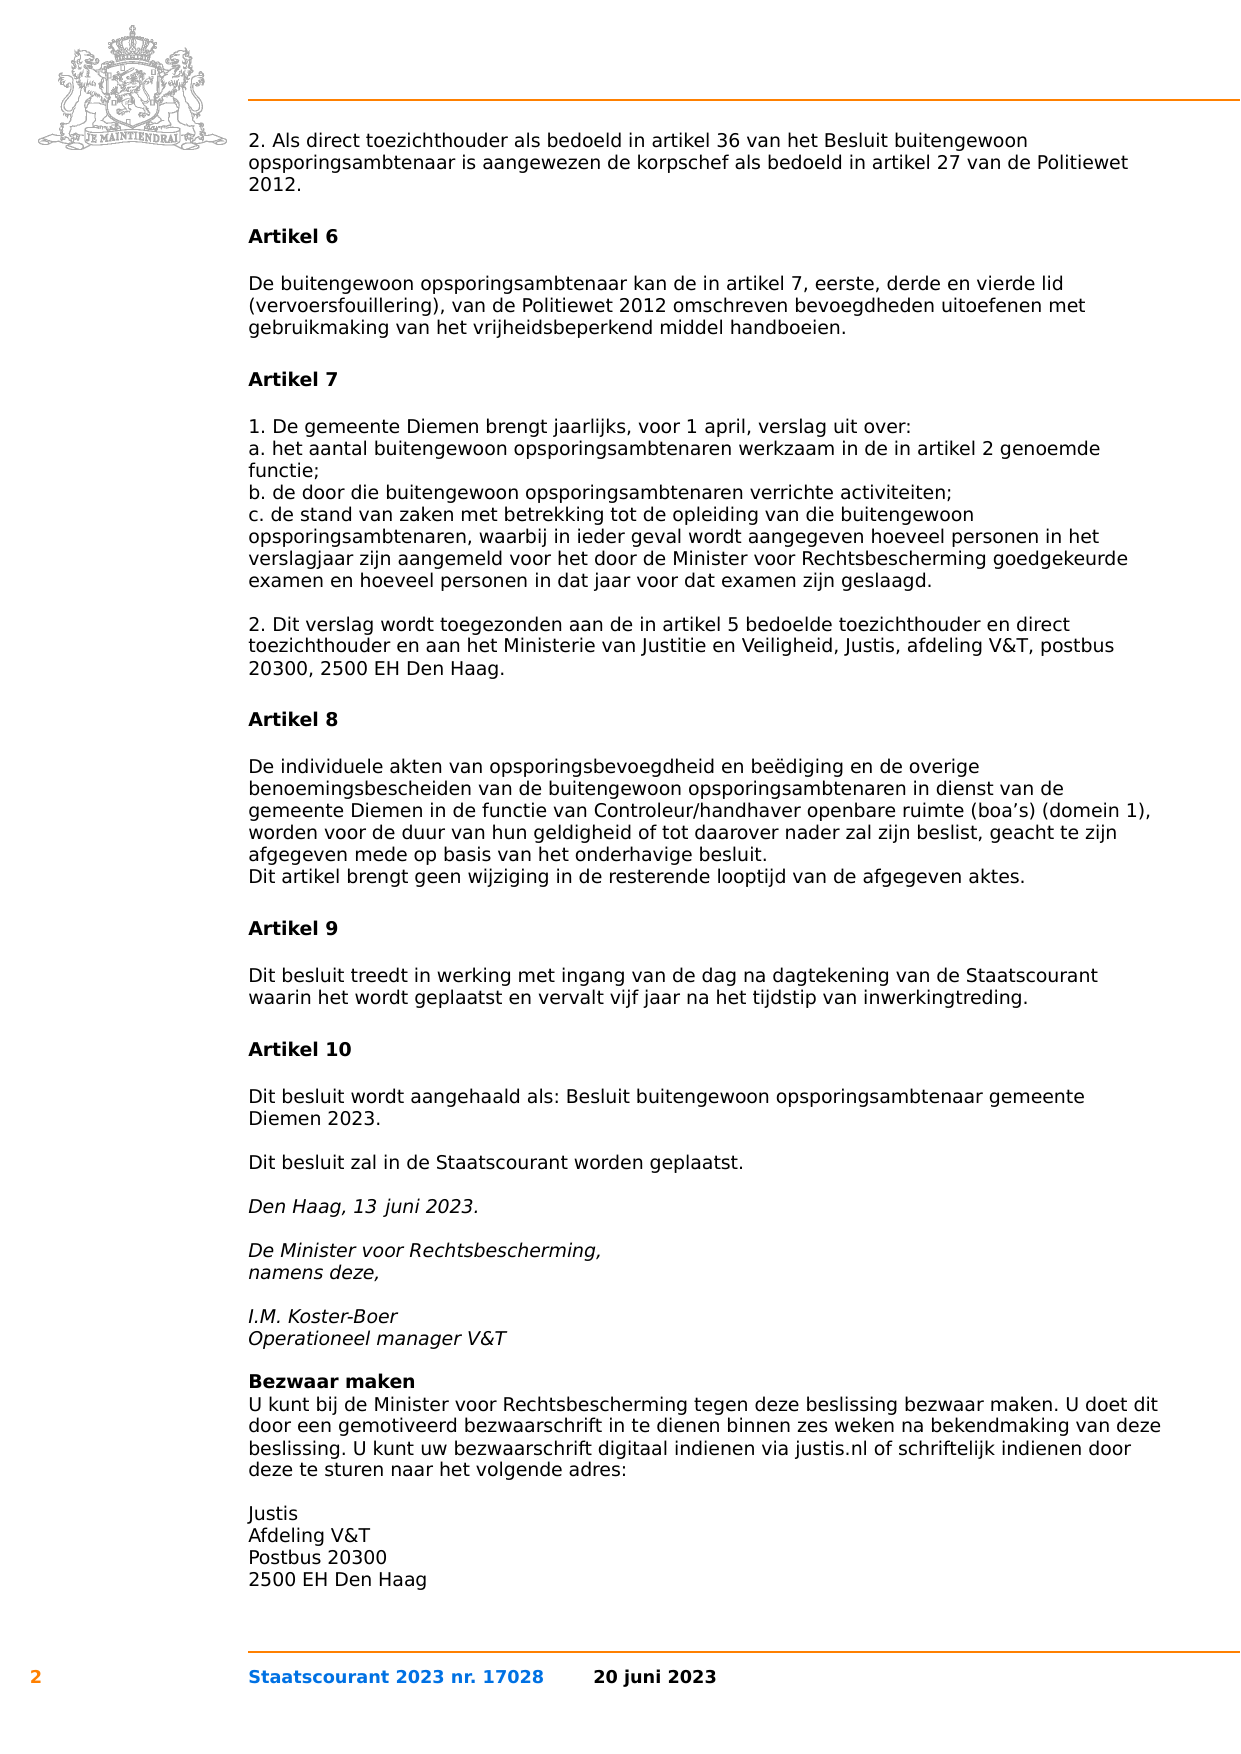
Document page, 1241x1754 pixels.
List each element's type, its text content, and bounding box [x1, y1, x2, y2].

text U kunt bij de Minister voor Rechtsbescherming tegen deze beslissing bezwaar maken. U doet dit door een gemotiveerd bezwaarschrift in te dienen binnen zes weken na bekendmaking van deze beslissing. U kunt uw bezwaarschrift digitaal indienen via justis.nl of schriftelijk indienen door deze te sturen naar het volgende adres: [248, 1393, 1163, 1481]
text Dit artikel brengt geen wijziging in de resterende looptijd van de afgegeven aktes. [248, 866, 1163, 888]
text Afdeling V&T [248, 1525, 1163, 1547]
subtitle Artikel 9 [248, 918, 1163, 940]
text 1. De gemeente Diemen brengt jaarlijks, voor 1 april, verslag uit over: [248, 416, 1163, 438]
text Dit besluit zal in de Staatscourant worden geplaatst. [248, 1152, 1163, 1174]
text 2. Dit verslag wordt toegezonden aan de in artikel 5 bedoelde toezichthouder en direct toezichthouder en aan het Ministerie van Justitie en Veiligheid, Justis, afdeling V&T, postbus 20300, 2500 EH Den Haag. [248, 613, 1163, 679]
text De individuele akten van opsporingsbevoegdheid en beëdiging en de overige benoemingsbescheiden van de buitengewoon opsporingsambtenaren in dienst van de gemeente Diemen in de functie van Controleur/handhaver openbare ruimte (boa’s) (domein 1), worden voor de duur van hun geldigheid of tot daarover nader zal zijn beslist, geacht te zijn afgegeven mede op basis van het onderhavige besluit. [248, 756, 1163, 866]
text c. de stand van zaken met betrekking tot de opleiding van die buitengewoon opsporingsambtenaren, waarbij in ieder geval wordt aangegeven hoeveel personen in het verslagjaar zijn aangemeld voor het door de Minister voor Rechtsbescherming goedgekeurde examen en hoeveel personen in dat jaar voor dat examen zijn geslaagd. [248, 504, 1163, 592]
text a. het aantal buitengewoon opsporingsambtenaren werkzaam in de in artikel 2 genoemde functie; [248, 438, 1163, 482]
picture [38, 25, 227, 150]
subtitle Artikel 6 [248, 226, 1163, 248]
text Bezwaar maken [248, 1371, 1163, 1393]
text De Minister voor Rechtsbescherming, namens deze, I.M. Koster-Boer Operationeel manager V&T [248, 1240, 1163, 1349]
subtitle Artikel 7 [248, 369, 1163, 391]
text Postbus 20300 [248, 1547, 1163, 1569]
subtitle Artikel 8 [248, 709, 1163, 731]
text De buitengewoon opsporingsambtenaar kan de in artikel 7, eerste, derde en vierde lid (vervoersfouillering), van de Politiewet 2012 omschreven bevoegdheden uitoefenen met gebruikmaking van het vrijheidsbeperkend middel handboeien. [248, 273, 1163, 339]
subtitle Artikel 10 [248, 1039, 1163, 1061]
text Dit besluit wordt aangehaald als: Besluit buitengewoon opsporingsambtenaar gemeente Diemen 2023. [248, 1086, 1163, 1130]
text 2500 EH Den Haag [248, 1569, 1163, 1591]
text Dit besluit treedt in werking met ingang van de dag na dagtekening van de Staatscourant waarin het wordt geplaatst en vervalt vijf jaar na het tijdstip van inwerkingtreding. [248, 965, 1163, 1009]
text Den Haag, 13 juni 2023. [248, 1196, 1163, 1218]
text Justis [248, 1503, 1163, 1525]
text 2. Als direct toezichthouder als bedoeld in artikel 36 van het Besluit buitengewoon opsporingsambtenaar is aangewezen de korpschef als bedoeld in artikel 27 van de Politiewet 2012. [248, 130, 1163, 196]
text b. de door die buitengewoon opsporingsambtenaren verrichte activiteiten; [248, 482, 1163, 504]
